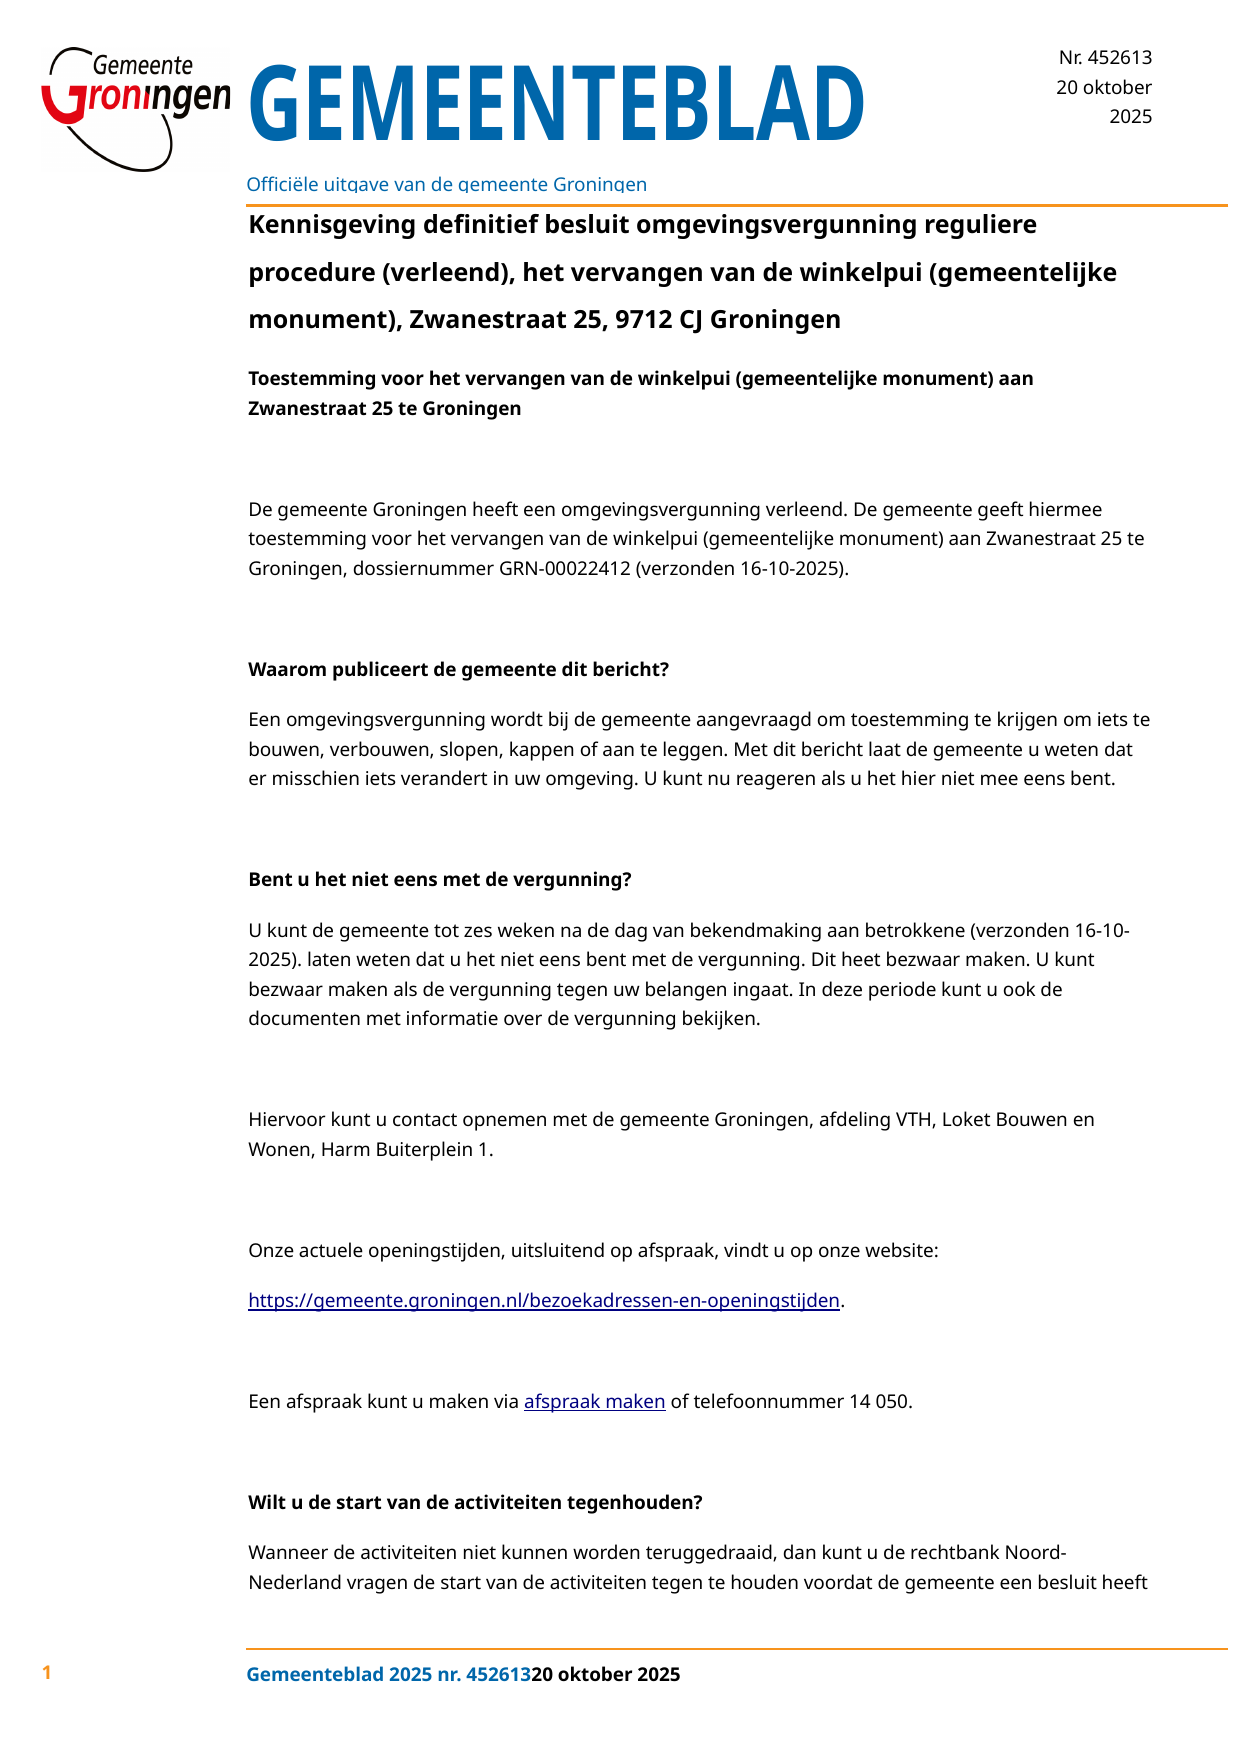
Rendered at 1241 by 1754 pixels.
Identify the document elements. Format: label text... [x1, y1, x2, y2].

text Hiervoor kunt u contact opnemen met de gemeente Groningen, afdeling VTH, Loket Bouwen en Wonen, Harm Buiterplein 1. [248, 1106, 1152, 1162]
text Waarom publiceert de gemeente dit bericht? [248, 656, 1152, 682]
text https://gemeente.groningen.nl/bezoekadressen-en-openingstijden. [248, 1287, 1152, 1313]
picture [41, 47, 231, 172]
text De gemeente Groningen heeft een omgevingsvergunning verleend. De gemeente geeft hiermee toestemming voor het vervangen van de winkelpui (gemeentelijke monument) aan Zwanestraat 25 te Groningen, dossiernummer GRN-00022412 (verzonden 16-10-2025). [248, 496, 1152, 581]
text Bent u het niet eens met de vergunning? [248, 866, 1152, 892]
text Onze actuele openingstijden, uitsluitend op afspraak, vindt u op onze website: [248, 1237, 1152, 1262]
text Een afspraak kunt u maken via afspraak maken of telefoonnummer 14 050. [248, 1388, 1152, 1414]
text Toestemming voor het vervangen van de winkelpui (gemeentelijke monument) aan Zwanestraat 25 te Groningen [248, 366, 1152, 421]
text Wilt u de start van de activiteiten tegenhouden? [248, 1489, 1152, 1514]
text U kunt de gemeente tot zes weken na de dag van bekendmaking aan betrokkene (verzonden 16-10-2025). laten weten dat u het niet eens bent met de vergunning. Dit heet bezwaar maken. U kunt bezwaar maken als de vergunning tegen uw belangen ingaat. In deze periode kunt u ook de documenten met informatie over de vergunning bekijken. [248, 917, 1152, 1031]
text Een omgevingsvergunning wordt bij de gemeente aangevraagd om toestemming te krijgen om iets te bouwen, verbouwen, slopen, kappen of aan te leggen. Met dit bericht laat de gemeente u weten dat er misschien iets verandert in uw omgeving. U kunt nu reageren als u het hier niet mee eens bent. [248, 706, 1152, 791]
text Wanneer de activiteiten niet kunnen worden teruggedraaid, dan kunt u de rechtbank Noord-Nederland vragen de start van de activiteiten tegen te houden voordat de gemeente een besluit heeft [248, 1539, 1152, 1594]
text Kennisgeving definitief besluit omgevingsvergunning reguliere procedure (verleend), het vervangen van de winkelpui (gemeentelijke monument), Zwanestraat 25, 9712 CJ Groningen [248, 207, 1152, 336]
